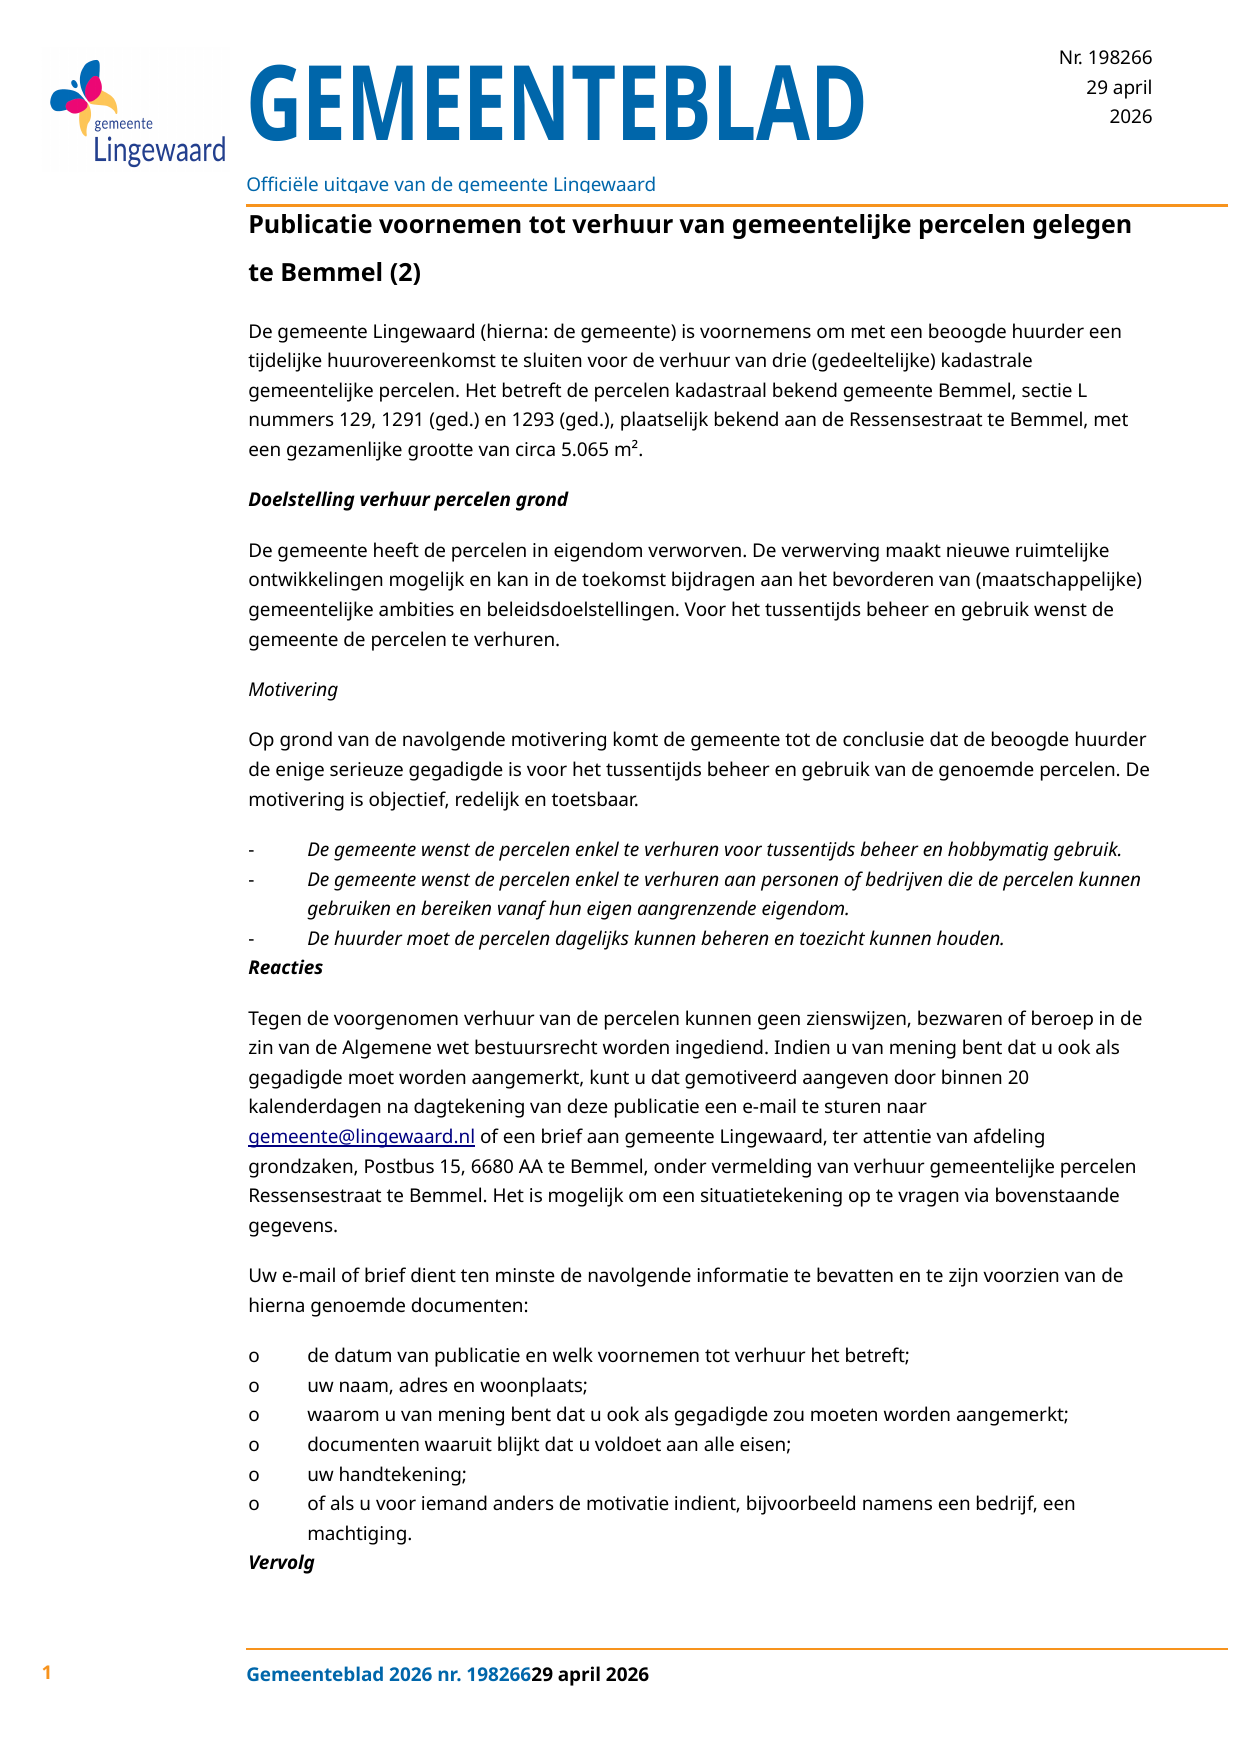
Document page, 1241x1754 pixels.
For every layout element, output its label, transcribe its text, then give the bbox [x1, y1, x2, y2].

list De huurder moet de percelen dagelijks kunnen beheren en toezicht kunnen houden. [248, 925, 1152, 951]
list uw handtekening; [248, 1461, 1152, 1487]
text Doelstelling verhuur percelen grond [248, 487, 1152, 512]
list of als u voor iemand anders de motivatie indient, bijvoorbeeld namens een bedrijf, een machtiging. [248, 1490, 1152, 1546]
text Op grond van de navolgende motivering komt de gemeente tot de conclusie dat de beoogde huurder de enige serieuze gegadigde is voor het tussentijds beheer en gebruik van de genoemde percelen. De motivering is objectief, redelijk en toetsbaar. [248, 727, 1152, 812]
picture [41, 47, 231, 172]
list documenten waaruit blijkt dat u voldoet aan alle eisen; [248, 1431, 1152, 1457]
list De gemeente wenst de percelen enkel te verhuren aan personen of bedrijven die de percelen kunnen gebruiken en bereiken vanaf hun eigen aangrenzende eigendom. [248, 866, 1152, 921]
text Reacties [248, 954, 1152, 980]
text De gemeente Lingewaard (hierna: de gemeente) is voornemens om met een beoogde huurder een tijdelijke huurovereenkomst te sluiten voor de verhuur van drie (gedeeltelijke) kadastrale gemeentelijke percelen. Het betreft de percelen kadastraal bekend gemeente Bemmel, sectie L nummers 129, 1291 (ged.) en 1293 (ged.), plaatselijk bekend aan de Ressensestraat te Bemmel, met een gezamenlijke grootte van circa 5.065 m². [248, 318, 1152, 462]
text Vervolg [248, 1549, 1152, 1575]
text Uw e-mail of brief dient ten minste de navolgende informatie te bevatten en te zijn voorzien van de hierna genoemde documenten: [248, 1262, 1152, 1318]
list uw naam, adres en woonplaats; [248, 1372, 1152, 1398]
text De gemeente heeft de percelen in eigendom verworven. De verwerving maakt nieuwe ruimtelijke ontwikkelingen mogelijk en kan in de toekomst bijdragen aan het bevorderen van (maatschappelijke) gemeentelijke ambities en beleidsdoelstellingen. Voor het tussentijds beheer en gebruik wenst de gemeente de percelen te verhuren. [248, 537, 1152, 652]
text Publicatie voornemen tot verhuur van gemeentelijke percelen gelegen te Bemmel (2) [248, 207, 1152, 288]
text Motivering [248, 676, 1152, 702]
text Tegen de voorgenomen verhuur van de percelen kunnen geen zienswijzen, bezwaren of beroep in de zin van de Algemene wet bestuursrecht worden ingediend. Indien u van mening bent dat u ook als gegadigde moet worden aangemerkt, kunt u dat gemotiveerd aangeven door binnen 20 kalenderdagen na dagtekening van deze publicatie een e-mail te sturen naar gemeente@lingewaard.nl of een brief aan gemeente Lingewaard, ter attentie van afdeling grondzaken, Postbus 15, 6680 AA te Bemmel, onder vermelding van verhuur gemeentelijke percelen Ressensestraat te Bemmel. Het is mogelijk om een situatietekening op te vragen via bovenstaande gegevens. [248, 1005, 1152, 1238]
list waarom u van mening bent dat u ook als gegadigde zou moeten worden aangemerkt; [248, 1402, 1152, 1427]
list De gemeente wenst de percelen enkel te verhuren voor tussentijds beheer en hobbymatig gebruik. [248, 836, 1152, 862]
list de datum van publicatie en welk voornemen tot verhuur het betreft; [248, 1342, 1152, 1368]
